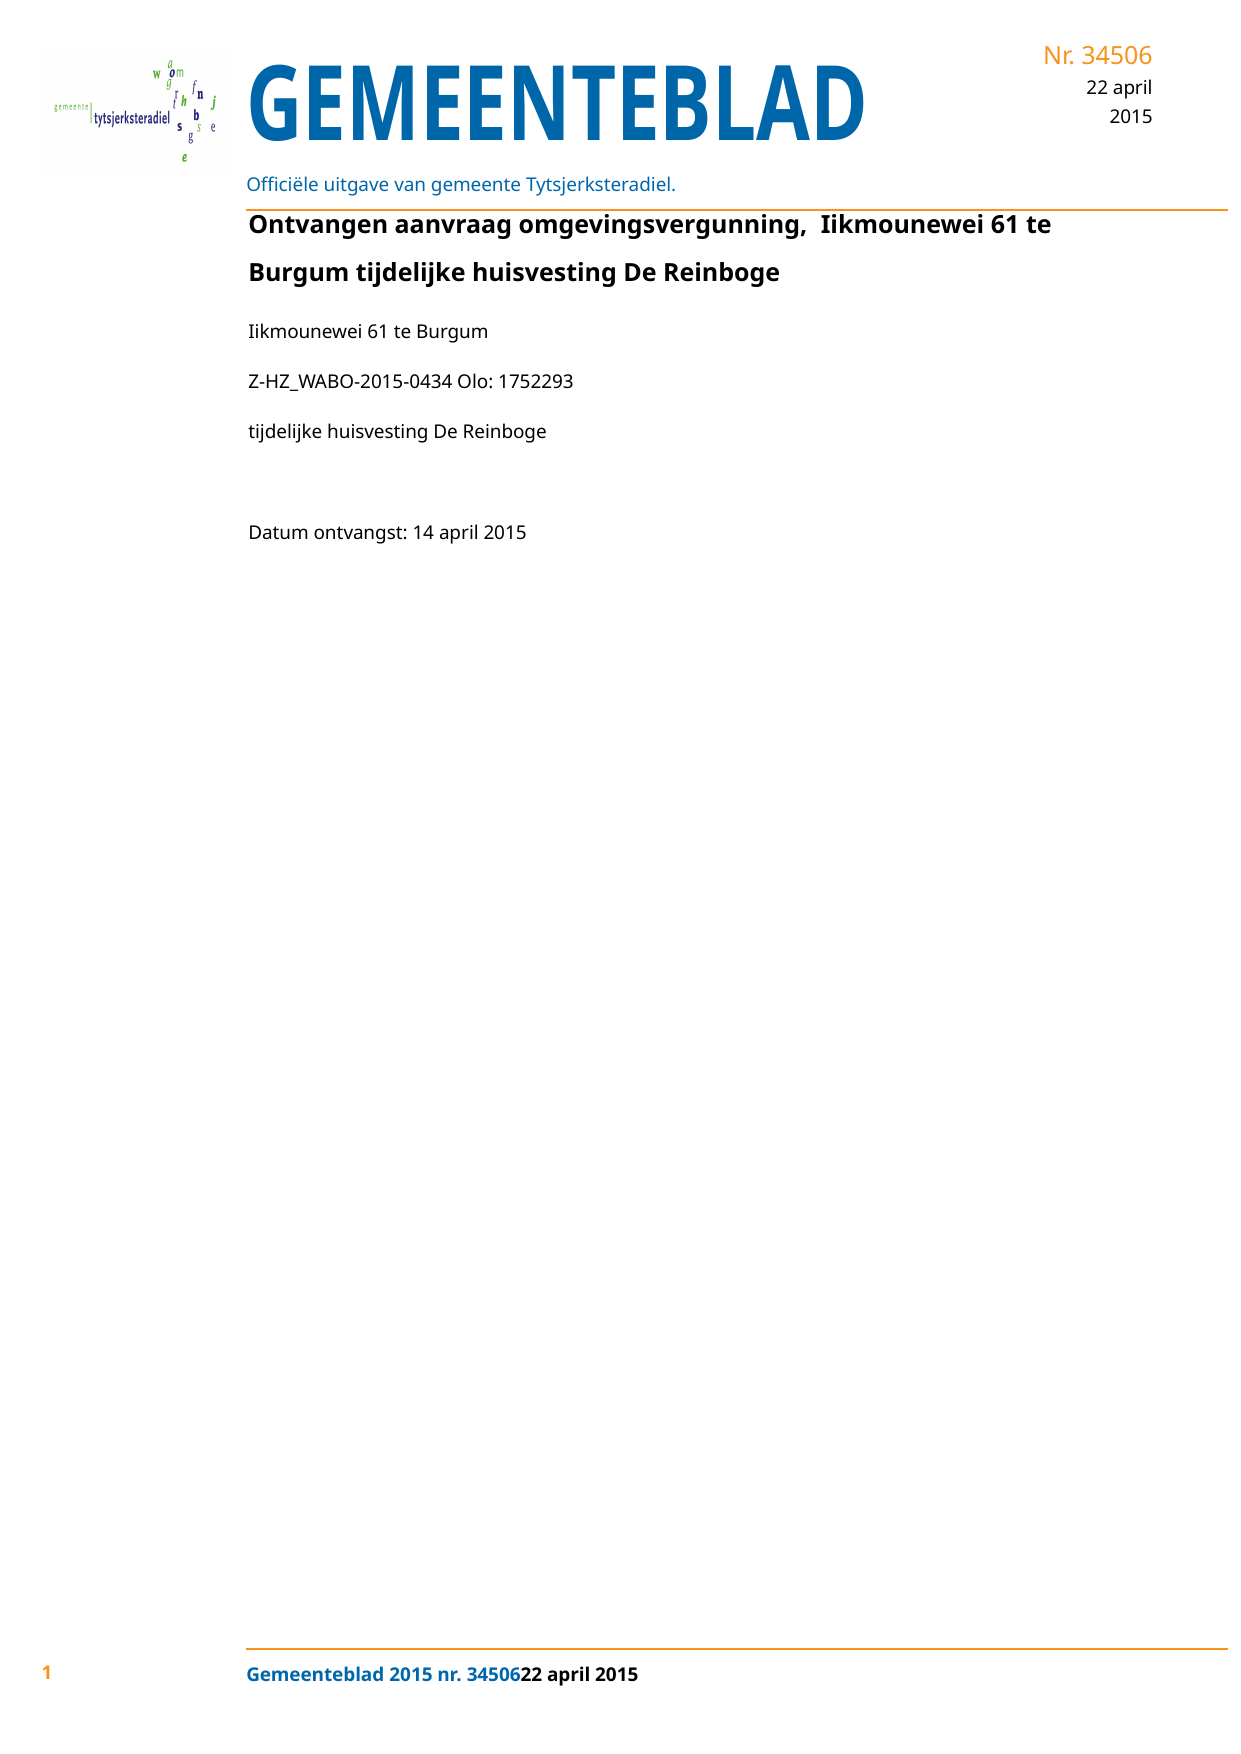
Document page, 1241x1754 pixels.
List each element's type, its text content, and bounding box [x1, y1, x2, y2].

text Datum ontvangst: 14 april 2015 [248, 519, 1152, 545]
text tijdelijke huisvesting De Reinboge [248, 419, 1152, 444]
text Ontvangen aanvraag omgevingsvergunning, Iikmounewei 61 te Burgum tijdelijke huisvesting De Reinboge [248, 211, 1152, 288]
text Z-HZ_WABO-2015-0434 Olo: 1752293 [248, 368, 1152, 394]
picture [41, 47, 231, 172]
text Iikmounewei 61 te Burgum [248, 318, 1152, 344]
